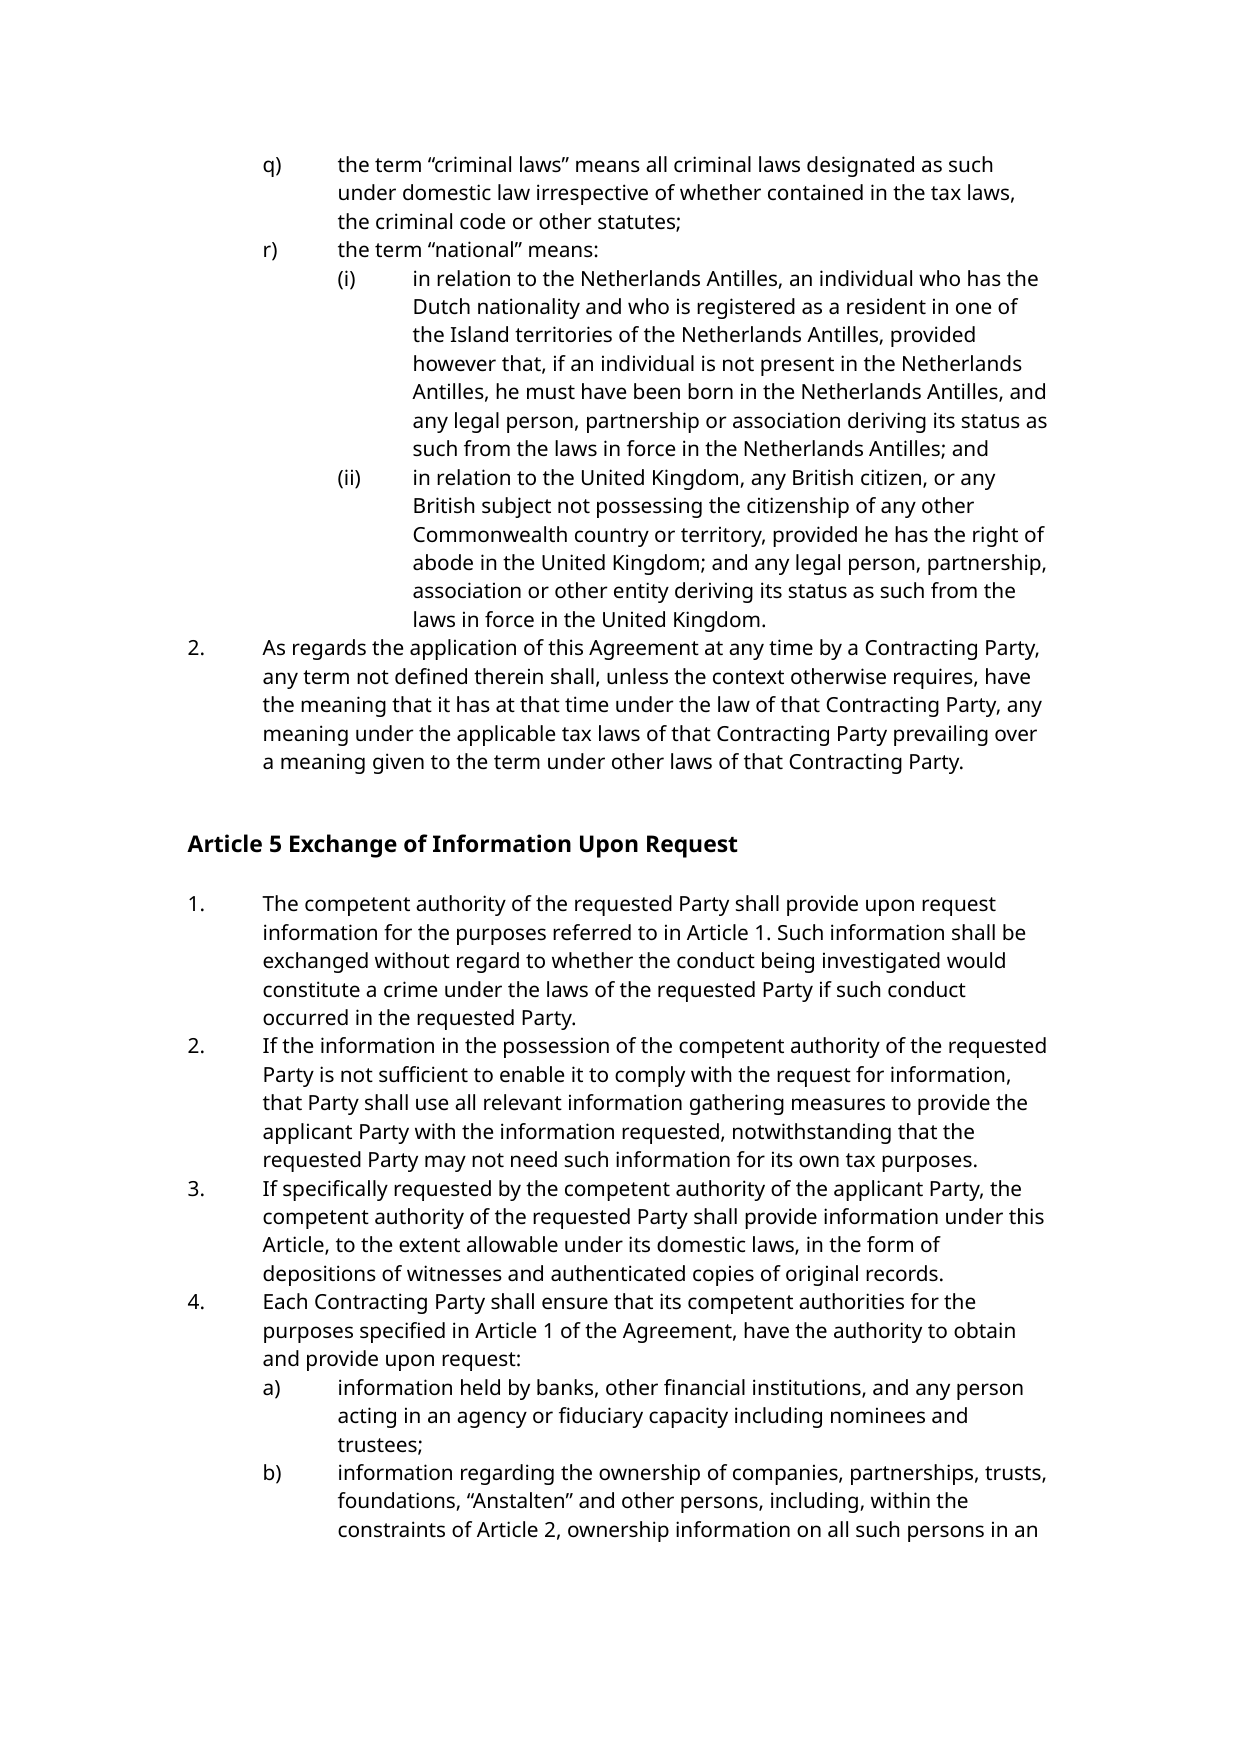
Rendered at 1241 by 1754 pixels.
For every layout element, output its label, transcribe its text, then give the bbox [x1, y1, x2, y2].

list As regards the application of this Agreement at any time by a Contracting Party, any term not defined therein shall, unless the context otherwise requires, have the meaning that it has at that time under the law of that Contracting Party, any meaning under the applicable tax laws of that Contracting Party prevailing over a meaning given to the term under other laws of that Contracting Party. [187, 633, 1053, 776]
list information held by banks, other financial institutions, and any person acting in an agency or fiduciary capacity including nominees and trustees; [262, 1373, 1053, 1458]
list The competent authority of the requested Party shall provide upon request information for the purposes referred to in Article 1. Such information shall be exchanged without regard to whether the conduct being investigated would constitute a crime under the laws of the requested Party if such conduct occurred in the requested Party. [187, 889, 1053, 1032]
subtitle Article 5 Exchange of Information Upon Request [187, 828, 1053, 859]
list in relation to the United Kingdom, any British citizen, or any British subject not possessing the citizenship of any other Commonwealth country or territory, provided he has the right of abode in the United Kingdom; and any legal person, partnership, association or other entity deriving its status as such from the laws in force in the United Kingdom. [337, 463, 1053, 633]
list in relation to the Netherlands Antilles, an individual who has the Dutch nationality and who is registered as a resident in one of the Island territories of the Netherlands Antilles, provided however that, if an individual is not present in the Netherlands Antilles, he must have been born in the Netherlands Antilles, and any legal person, partnership or association deriving its status as such from the laws in force in the Netherlands Antilles; and [337, 264, 1053, 463]
list If the information in the possession of the competent authority of the requested Party is not sufficient to enable it to comply with the request for information, that Party shall use all relevant information gathering measures to provide the applicant Party with the information requested, notwithstanding that the requested Party may not need such information for its own tax purposes. [187, 1032, 1053, 1174]
list information regarding the ownership of companies, partnerships, trusts, foundations, “Anstalten” and other persons, including, within the constraints of Article 2, ownership information on all such persons in an [262, 1458, 1053, 1543]
list the term “criminal laws” means all criminal laws designated as such under domestic law irrespective of whether contained in the tax laws, the criminal code or other statutes; [262, 150, 1053, 235]
list the term “national” means: [262, 235, 1053, 264]
list If specifically requested by the competent authority of the applicant Party, the competent authority of the requested Party shall provide information under this Article, to the extent allowable under its domestic laws, in the form of depositions of witnesses and authenticated copies of original records. [187, 1174, 1053, 1287]
list Each Contracting Party shall ensure that its competent authorities for the purposes specified in Article 1 of the Agreement, have the authority to obtain and provide upon request: [187, 1287, 1053, 1373]
